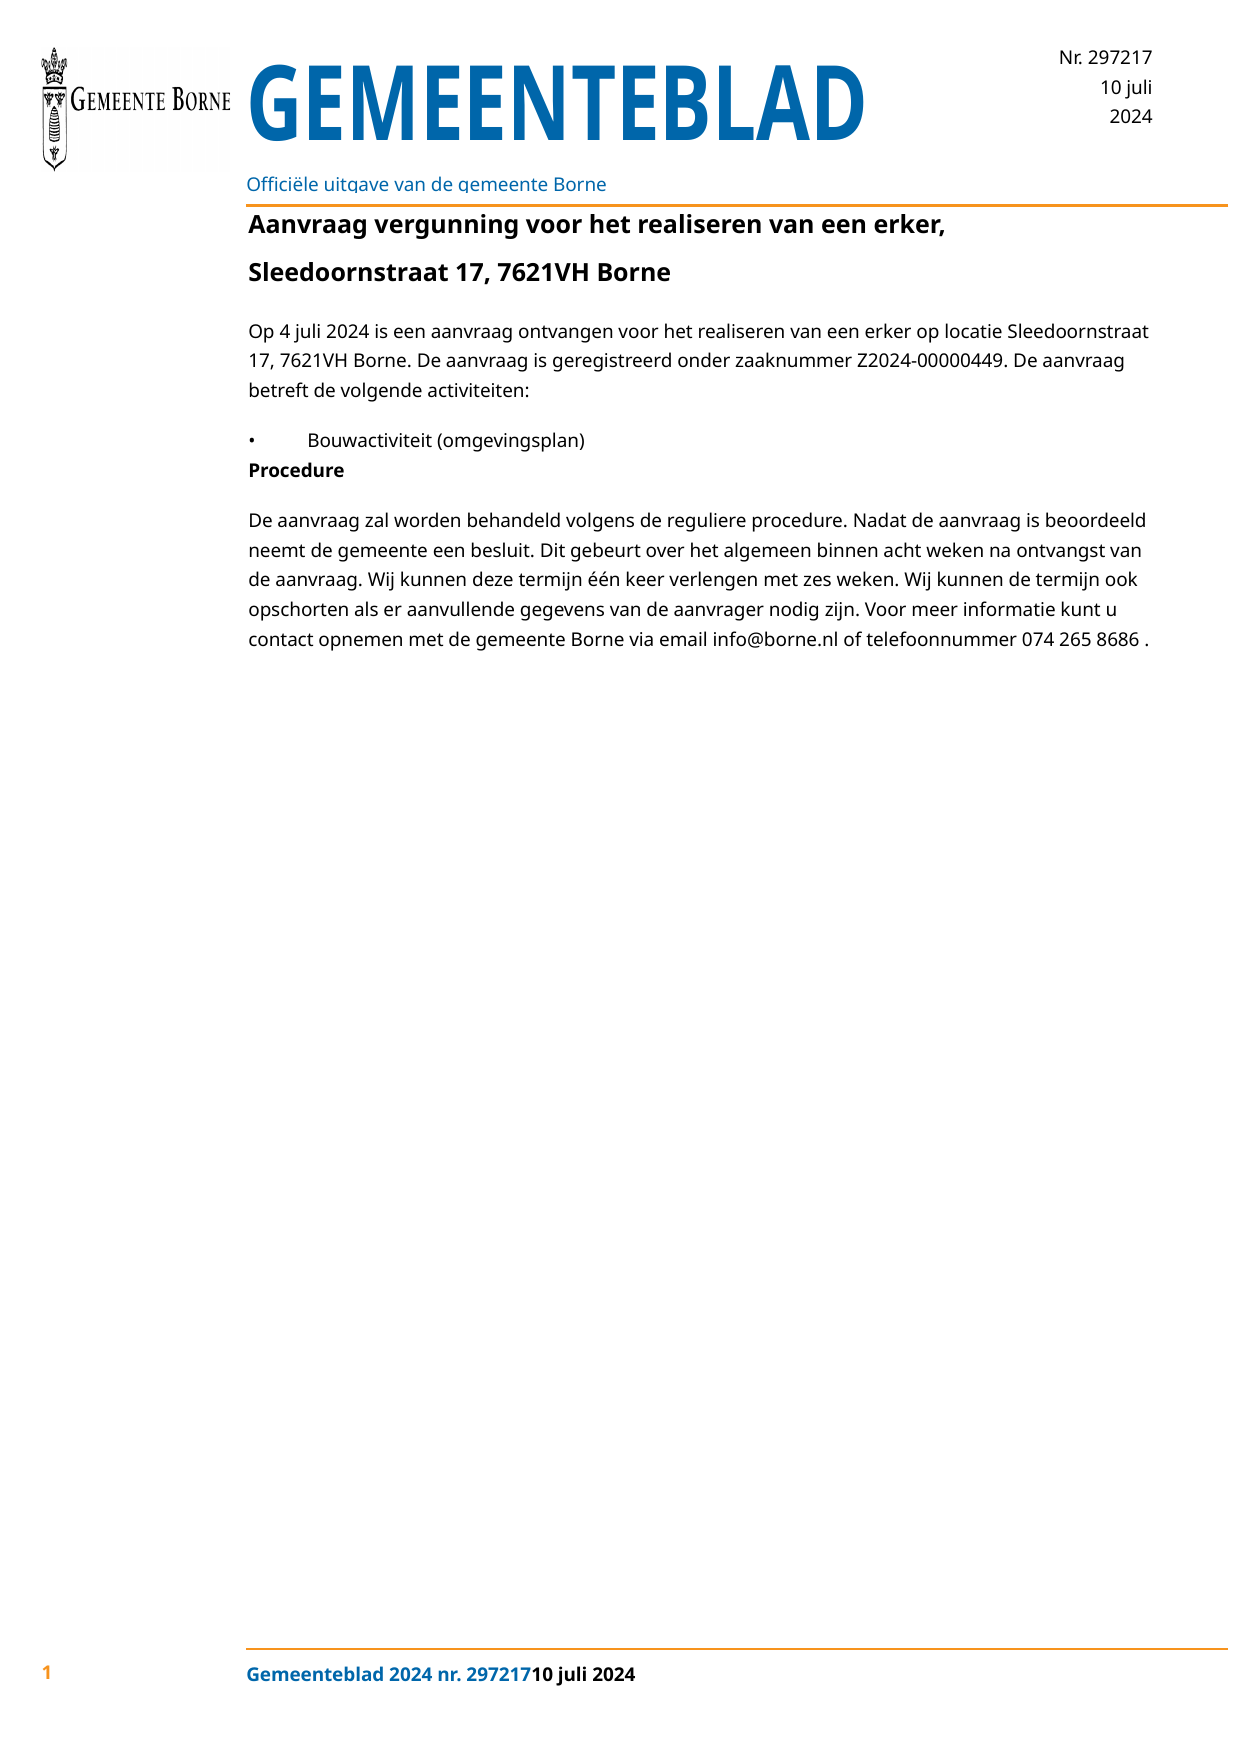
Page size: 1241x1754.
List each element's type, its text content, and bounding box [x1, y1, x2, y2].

text Aanvraag vergunning voor het realiseren van een erker, Sleedoornstraat 17, 7621VH Borne [248, 207, 1152, 288]
text Procedure [248, 457, 1152, 483]
list Bouwactiviteit (omgevingsplan) [248, 427, 1152, 453]
text Op 4 juli 2024 is een aanvraag ontvangen voor het realiseren van een erker op locatie Sleedoornstraat 17, 7621VH Borne. De aanvraag is geregistreerd onder zaaknummer Z2024-00000449. De aanvraag betreft de volgende activiteiten: [248, 318, 1152, 403]
text De aanvraag zal worden behandeld volgens de reguliere procedure. Nadat de aanvraag is beoordeeld neemt de gemeente een besluit. Dit gebeurt over het algemeen binnen acht weken na ontvangst van de aanvraag. Wij kunnen deze termijn één keer verlengen met zes weken. Wij kunnen de termijn ook opschorten als er aanvullende gegevens van de aanvrager nodig zijn. Voor meer informatie kunt u contact opnemen met de gemeente Borne via email info@borne.nl of telefoonnummer 074 265 8686 . [248, 507, 1152, 652]
picture [41, 47, 231, 172]
